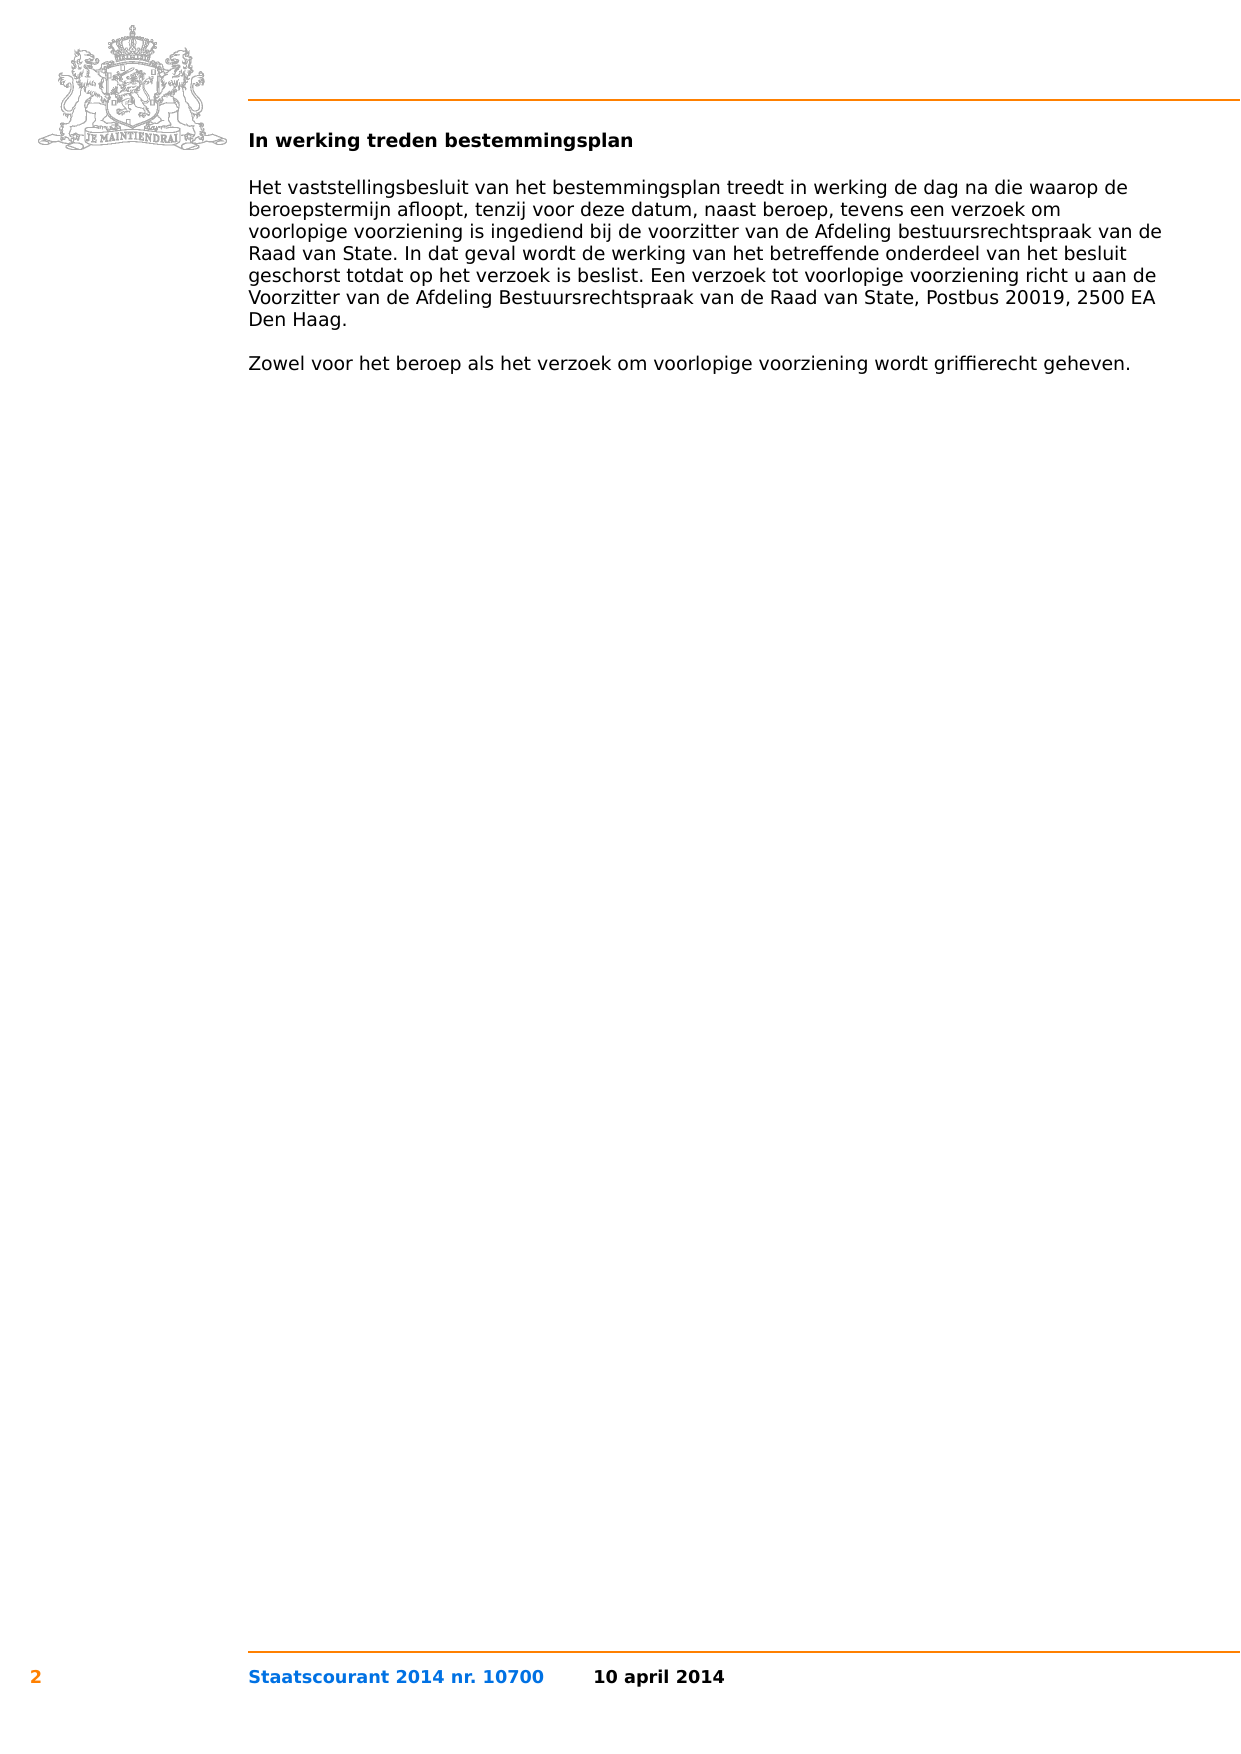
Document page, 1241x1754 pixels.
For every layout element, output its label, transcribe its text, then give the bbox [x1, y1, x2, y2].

text Zowel voor het beroep als het verzoek om voorlopige voorziening wordt griffierecht geheven. [248, 353, 1163, 374]
picture [38, 25, 227, 150]
text Het vaststellingsbesluit van het bestemmingsplan treedt in werking de dag na die waarop de beroepstermijn afloopt, tenzij voor deze datum, naast beroep, tevens een verzoek om voorlopige voorziening is ingediend bij de voorzitter van de Afdeling bestuursrechtspraak van de Raad van State. In dat geval wordt de werking van het betreffende onderdeel van het besluit geschorst totdat op het verzoek is beslist. Een verzoek tot voorlopige voorziening richt u aan de Voorzitter van de Afdeling Bestuursrechtspraak van de Raad van State, Postbus 20019, 2500 EA Den Haag. [248, 177, 1163, 331]
subtitle In werking treden bestemmingsplan [248, 130, 1163, 152]
